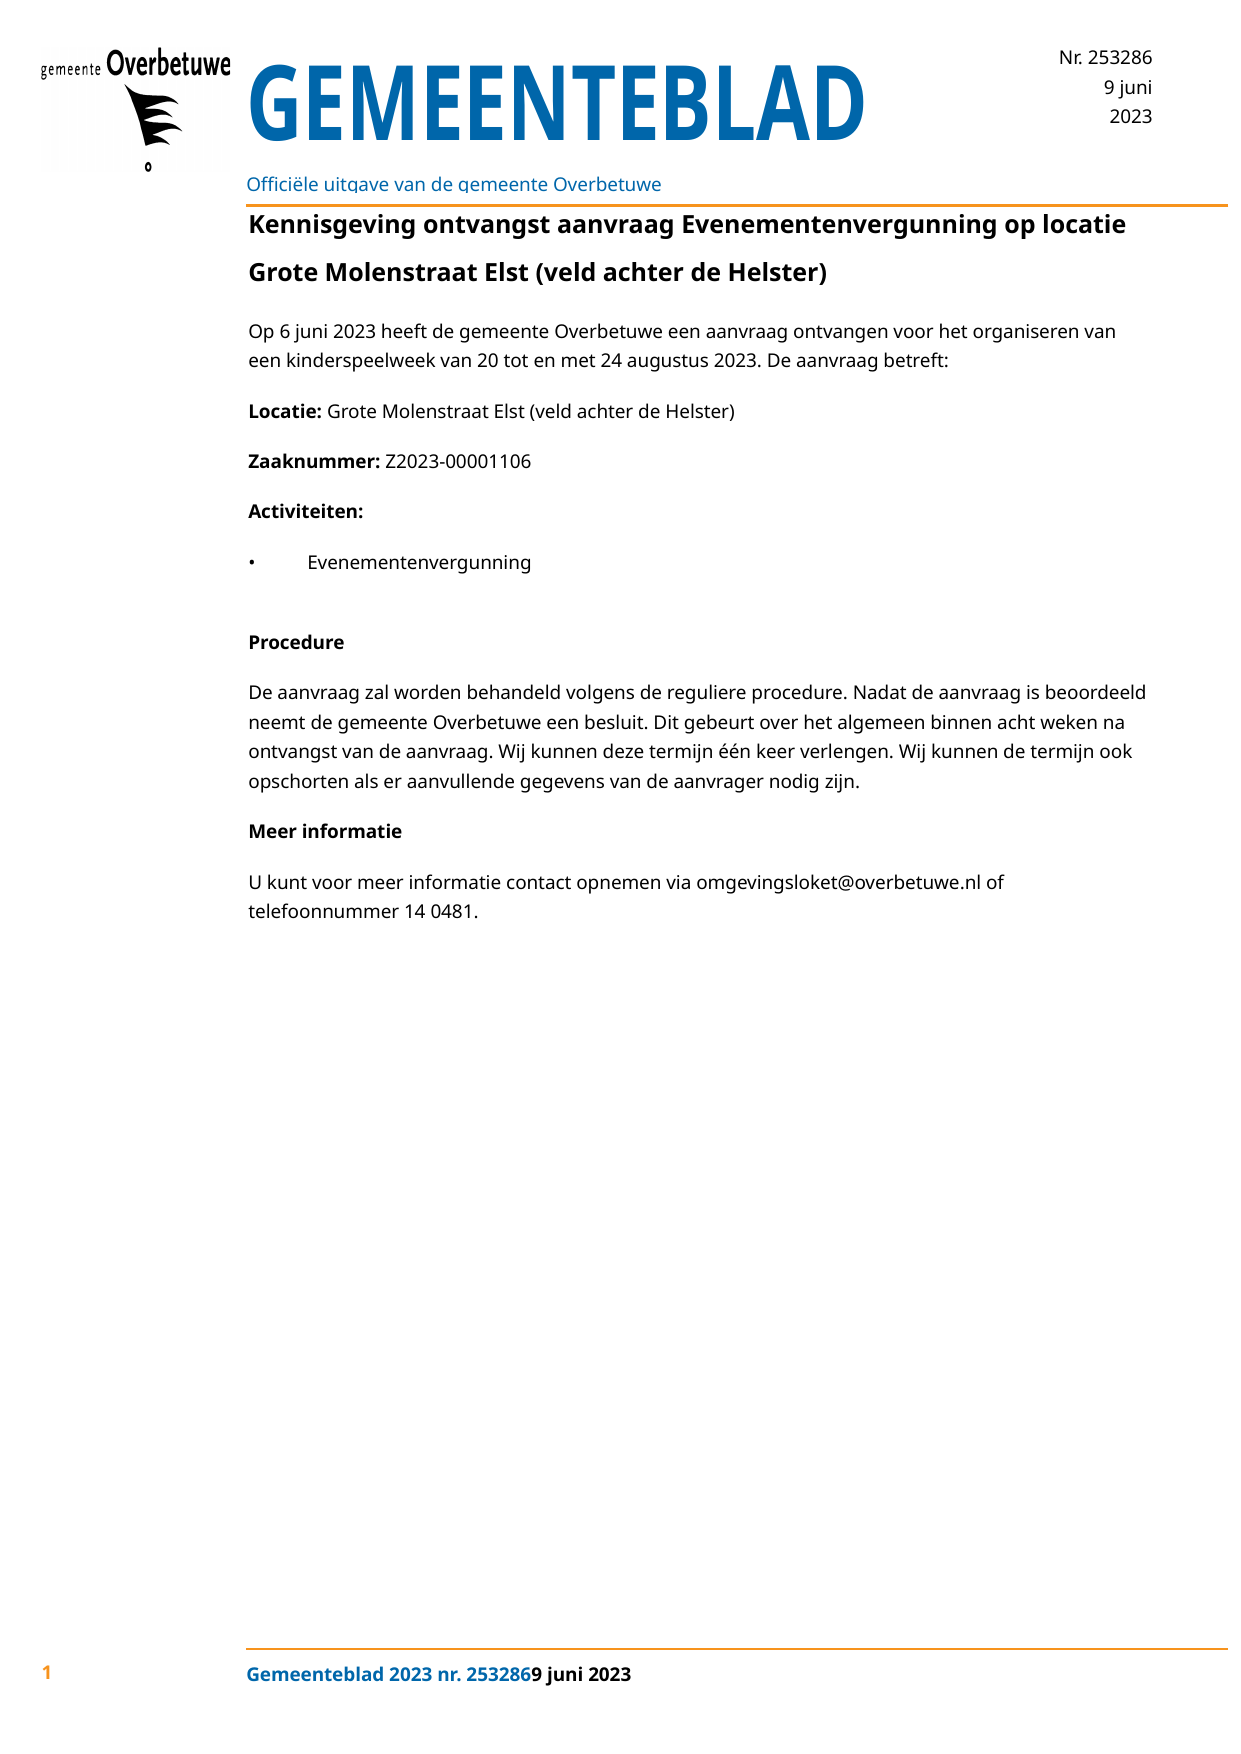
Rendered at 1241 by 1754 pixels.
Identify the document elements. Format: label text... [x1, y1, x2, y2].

text Procedure [248, 629, 1152, 655]
text Meer informatie [248, 819, 1152, 844]
text U kunt voor meer informatie contact opnemen via omgevingsloket@overbetuwe.nl of telefoonnummer 14 0481. [248, 869, 1152, 924]
list Evenementenvergunning [248, 549, 1152, 575]
text Locatie: Grote Molenstraat Elst (veld achter de Helster) [248, 398, 1152, 424]
text Activiteiten: [248, 499, 1152, 524]
text Op 6 juni 2023 heeft de gemeente Overbetuwe een aanvraag ontvangen voor het organiseren van een kinderspeelweek van 20 tot en met 24 augustus 2023. De aanvraag betreft: [248, 318, 1152, 373]
text Zaaknummer: Z2023-00001106 [248, 448, 1152, 474]
text De aanvraag zal worden behandeld volgens de reguliere procedure. Nadat de aanvraag is beoordeeld neemt de gemeente Overbetuwe een besluit. Dit gebeurt over het algemeen binnen acht weken na ontvangst van de aanvraag. Wij kunnen deze termijn één keer verlengen. Wij kunnen de termijn ook opschorten als er aanvullende gegevens van de aanvrager nodig zijn. [248, 679, 1152, 794]
picture [41, 47, 231, 172]
text Kennisgeving ontvangst aanvraag Evenementenvergunning op locatie Grote Molenstraat Elst (veld achter de Helster) [248, 207, 1152, 288]
